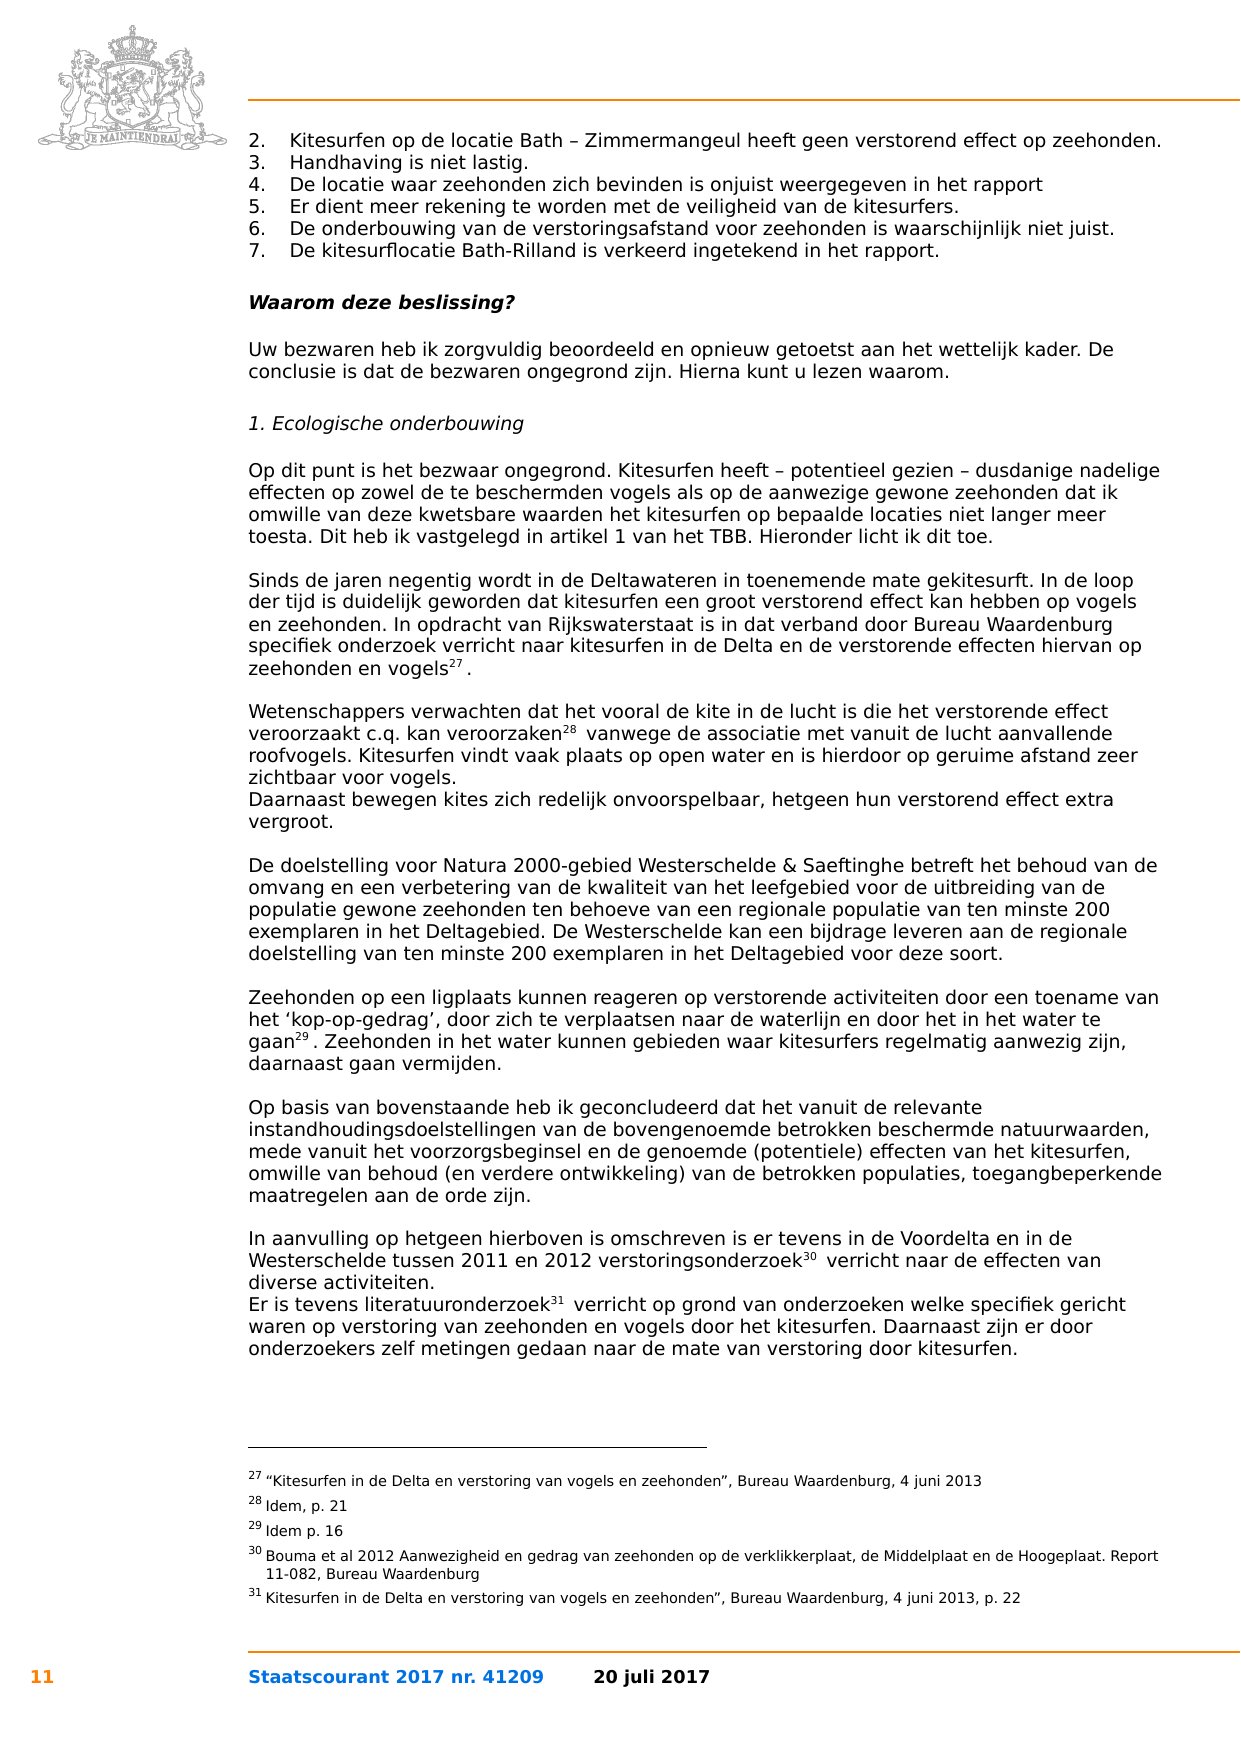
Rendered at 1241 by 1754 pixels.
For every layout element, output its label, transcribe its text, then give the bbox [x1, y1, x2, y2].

text 2. Kitesurfen op de locatie Bath – Zimmermangeul heeft geen verstorend effect op zeehonden. [248, 130, 1163, 152]
text Wetenschappers verwachten dat het vooral de kite in de lucht is die het verstorende effect veroorzaakt c.q. kan veroorzaken vanwege de associatie met vanuit de lucht aanvallende roofvogels. Kitesurfen vindt vaak plaats op open water en is hierdoor op geruime afstand zeer zichtbaar voor vogels. [248, 701, 1163, 789]
text Idem, p. 21 [248, 1494, 1163, 1516]
text Er is tevens literatuuronderzoek verricht op grond van onderzoeken welke specifiek gericht waren op verstoring van zeehonden en vogels door het kitesurfen. Daarnaast zijn er door onderzoekers zelf metingen gedaan naar de mate van verstoring door kitesurfen. [248, 1294, 1163, 1360]
text Op basis van bovenstaande heb ik geconcludeerd dat het vanuit de relevante instandhoudingsdoelstellingen van de bovengenoemde betrokken beschermde natuurwaarden, mede vanuit het voorzorgsbeginsel en de genoemde (potentiele) effecten van het kitesurfen, omwille van behoud (en verdere ontwikkeling) van de betrokken populaties, toegangbeperkende maatregelen aan de orde zijn. [248, 1097, 1163, 1206]
text Op dit punt is het bezwaar ongegrond. Kitesurfen heeft – potentieel gezien – dusdanige nadelige effecten op zowel de te beschermden vogels als op de aanwezige gewone zeehonden dat ik omwille van deze kwetsbare waarden het kitesurfen op bepaalde locaties niet langer meer toesta. Dit heb ik vastgelegd in artikel 1 van het TBB. Hieronder licht ik dit toe. [248, 460, 1163, 548]
text Kitesurfen in de Delta en verstoring van vogels en zeehonden”, Bureau Waardenburg, 4 juni 2013, p. 22 [248, 1586, 1163, 1608]
subtitle Waarom deze beslissing? [248, 292, 1163, 314]
text 3. Handhaving is niet lastig. [248, 152, 1163, 174]
text “Kitesurfen in de Delta en verstoring van vogels en zeehonden”, Bureau Waardenburg, 4 juni 2013 [248, 1469, 1163, 1491]
text 6. De onderbouwing van de verstoringsafstand voor zeehonden is waarschijnlijk niet juist. [248, 218, 1163, 240]
text Daarnaast bewegen kites zich redelijk onvoorspelbaar, hetgeen hun verstorend effect extra vergroot. [248, 789, 1163, 833]
picture [38, 25, 227, 150]
text Idem p. 16 [248, 1519, 1163, 1541]
text 5. Er dient meer rekening te worden met de veiligheid van de kitesurfers. [248, 196, 1163, 218]
text 4. De locatie waar zeehonden zich bevinden is onjuist weergegeven in het rapport [248, 174, 1163, 196]
text In aanvulling op hetgeen hierboven is omschreven is er tevens in de Voordelta en in de Westerschelde tussen 2011 en 2012 verstoringsonderzoek verricht naar de effecten van diverse activiteiten. [248, 1228, 1163, 1294]
text Sinds de jaren negentig wordt in de Deltawateren in toenemende mate gekitesurft. In de loop der tijd is duidelijk geworden dat kitesurfen een groot verstorend effect kan hebben op vogels en zeehonden. In opdracht van Rijkswaterstaat is in dat verband door Bureau Waardenburg specifiek onderzoek verricht naar kitesurfen in de Delta en de verstorende effecten hiervan op zeehonden en vogels. [248, 569, 1163, 679]
text De doelstelling voor Natura 2000-gebied Westerschelde & Saeftinghe betreft het behoud van de omvang en een verbetering van de kwaliteit van het leefgebied voor de uitbreiding van de populatie gewone zeehonden ten behoeve van een regionale populatie van ten minste 200 exemplaren in het Deltagebied. De Westerschelde kan een bijdrage leveren aan de regionale doelstelling van ten minste 200 exemplaren in het Deltagebied voor deze soort. [248, 855, 1163, 965]
text Bouma et al 2012 Aanwezigheid en gedrag van zeehonden op de verklikkerplaat, de Middelplaat en de Hoogeplaat. Report 11-082, Bureau Waardenburg [248, 1544, 1163, 1583]
subtitle 1. Ecologische onderbouwing [248, 413, 1163, 435]
text Uw bezwaren heb ik zorgvuldig beoordeeld en opnieuw getoetst aan het wettelijk kader. De conclusie is dat de bezwaren ongegrond zijn. Hierna kunt u lezen waarom. [248, 339, 1163, 383]
text 7. De kitesurflocatie Bath-Rilland is verkeerd ingetekend in het rapport. [248, 240, 1163, 262]
text Zeehonden op een ligplaats kunnen reageren op verstorende activiteiten door een toename van het ‘kop-op-gedrag’, door zich te verplaatsen naar de waterlijn en door het in het water te gaan. Zeehonden in het water kunnen gebieden waar kitesurfers regelmatig aanwezig zijn, daarnaast gaan vermijden. [248, 987, 1163, 1075]
